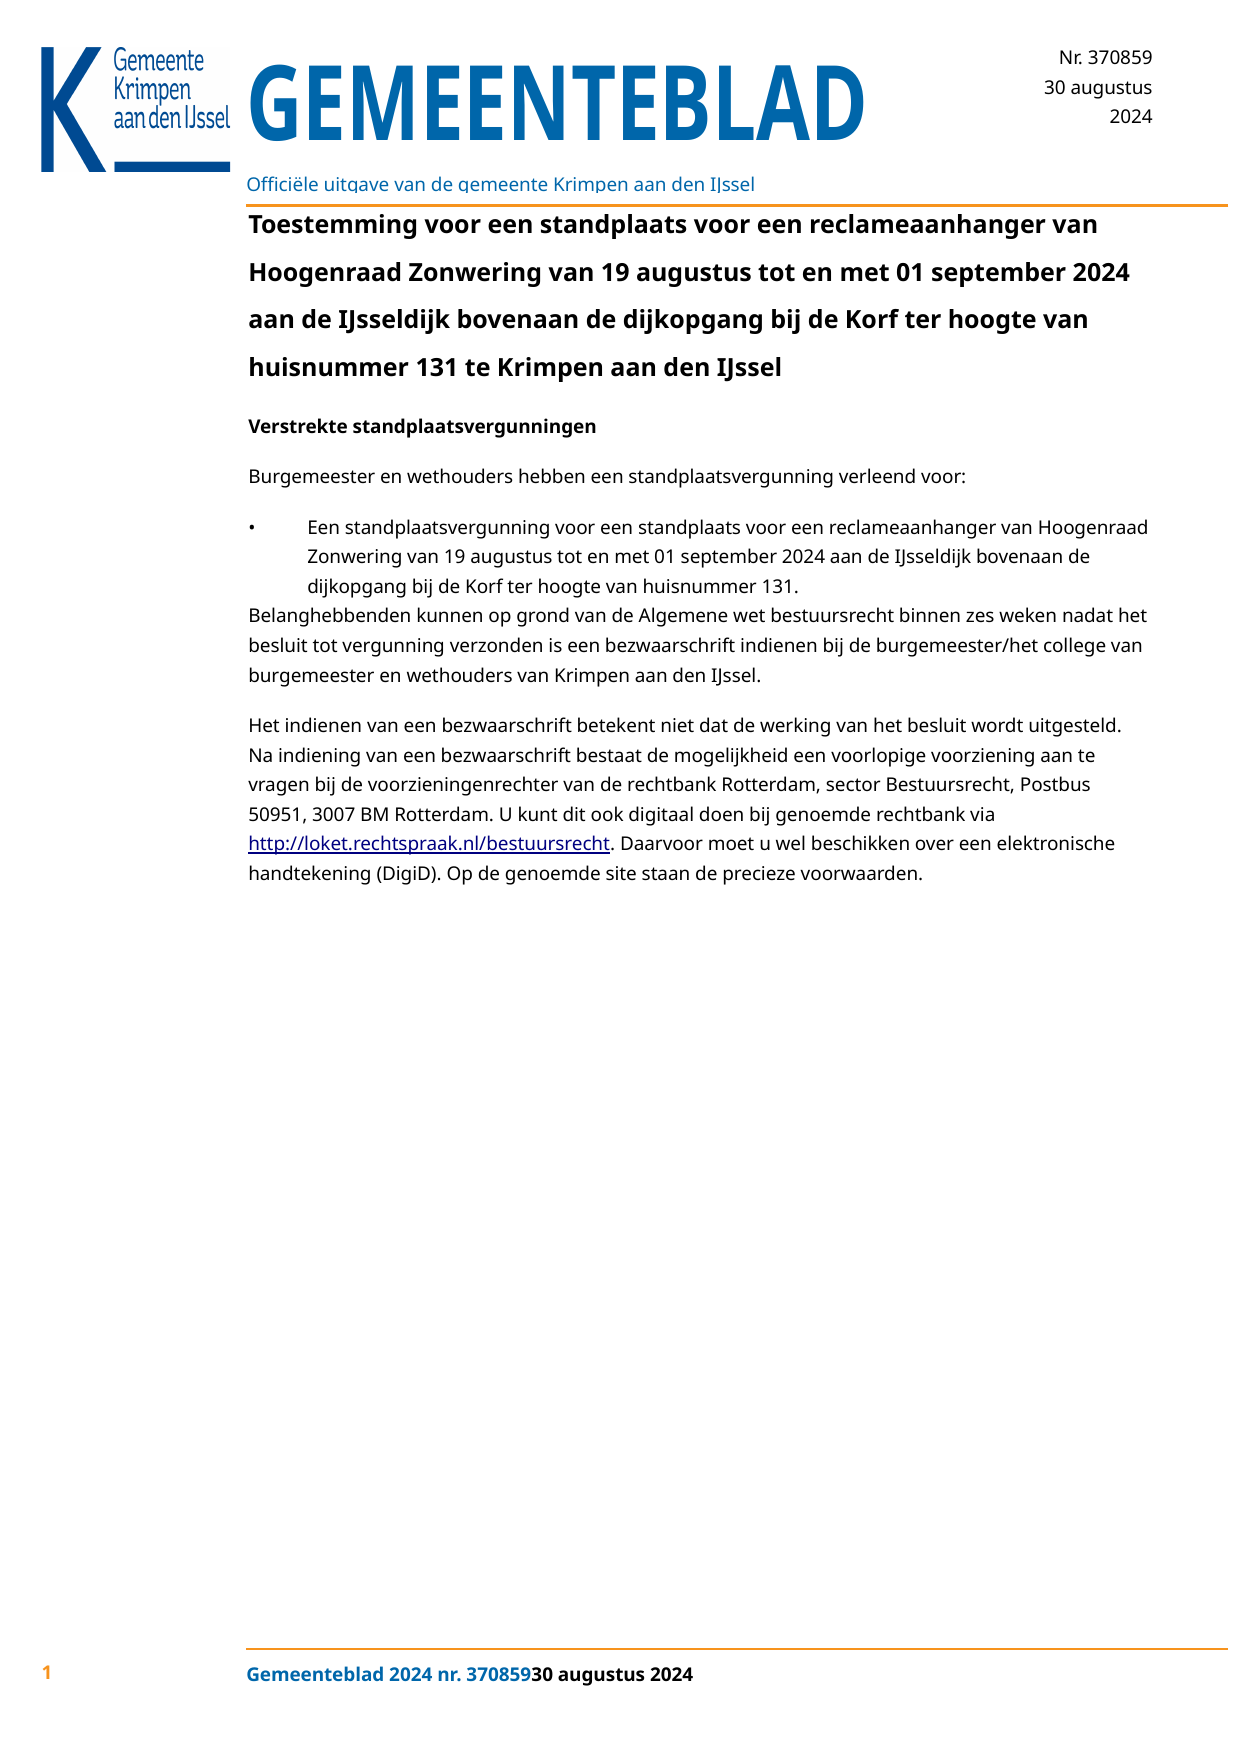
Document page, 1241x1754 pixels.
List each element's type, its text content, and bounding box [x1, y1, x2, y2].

text Verstrekte standplaatsvergunningen [248, 413, 1152, 439]
text Burgemeester en wethouders hebben een standplaatsvergunning verleend voor: [248, 463, 1152, 489]
text Toestemming voor een standplaats voor een reclameaanhanger van Hoogenraad Zonwering van 19 augustus tot en met 01 september 2024 aan de IJsseldijk bovenaan de dijkopgang bij de Korf ter hoogte van huisnummer 131 te Krimpen aan den IJssel [248, 207, 1152, 384]
list Een standplaatsvergunning voor een standplaats voor een reclameaanhanger van Hoogenraad Zonwering van 19 augustus tot en met 01 september 2024 aan de IJsseldijk bovenaan de dijkopgang bij de Korf ter hoogte van huisnummer 131. [248, 514, 1152, 599]
picture [41, 47, 231, 172]
text Belanghebbenden kunnen op grond van de Algemene wet bestuursrecht binnen zes weken nadat het besluit tot vergunning verzonden is een bezwaarschrift indienen bij de burgemeester/het college van burgemeester en wethouders van Krimpen aan den IJssel. [248, 603, 1152, 688]
text Het indienen van een bezwaarschrift betekent niet dat de werking van het besluit wordt uitgesteld. Na indiening van een bezwaarschrift bestaat de mogelijkheid een voorlopige voorziening aan te vragen bij de voorzieningenrechter van de rechtbank Rotterdam, sector Bestuursrecht, Postbus 50951, 3007 BM Rotterdam. U kunt dit ook digitaal doen bij genoemde rechtbank via http://loket.rechtspraak.nl/bestuursrecht. Daarvoor moet u wel beschikken over een elektronische handtekening (DigiD). Op de genoemde site staan de precieze voorwaarden. [248, 712, 1152, 886]
